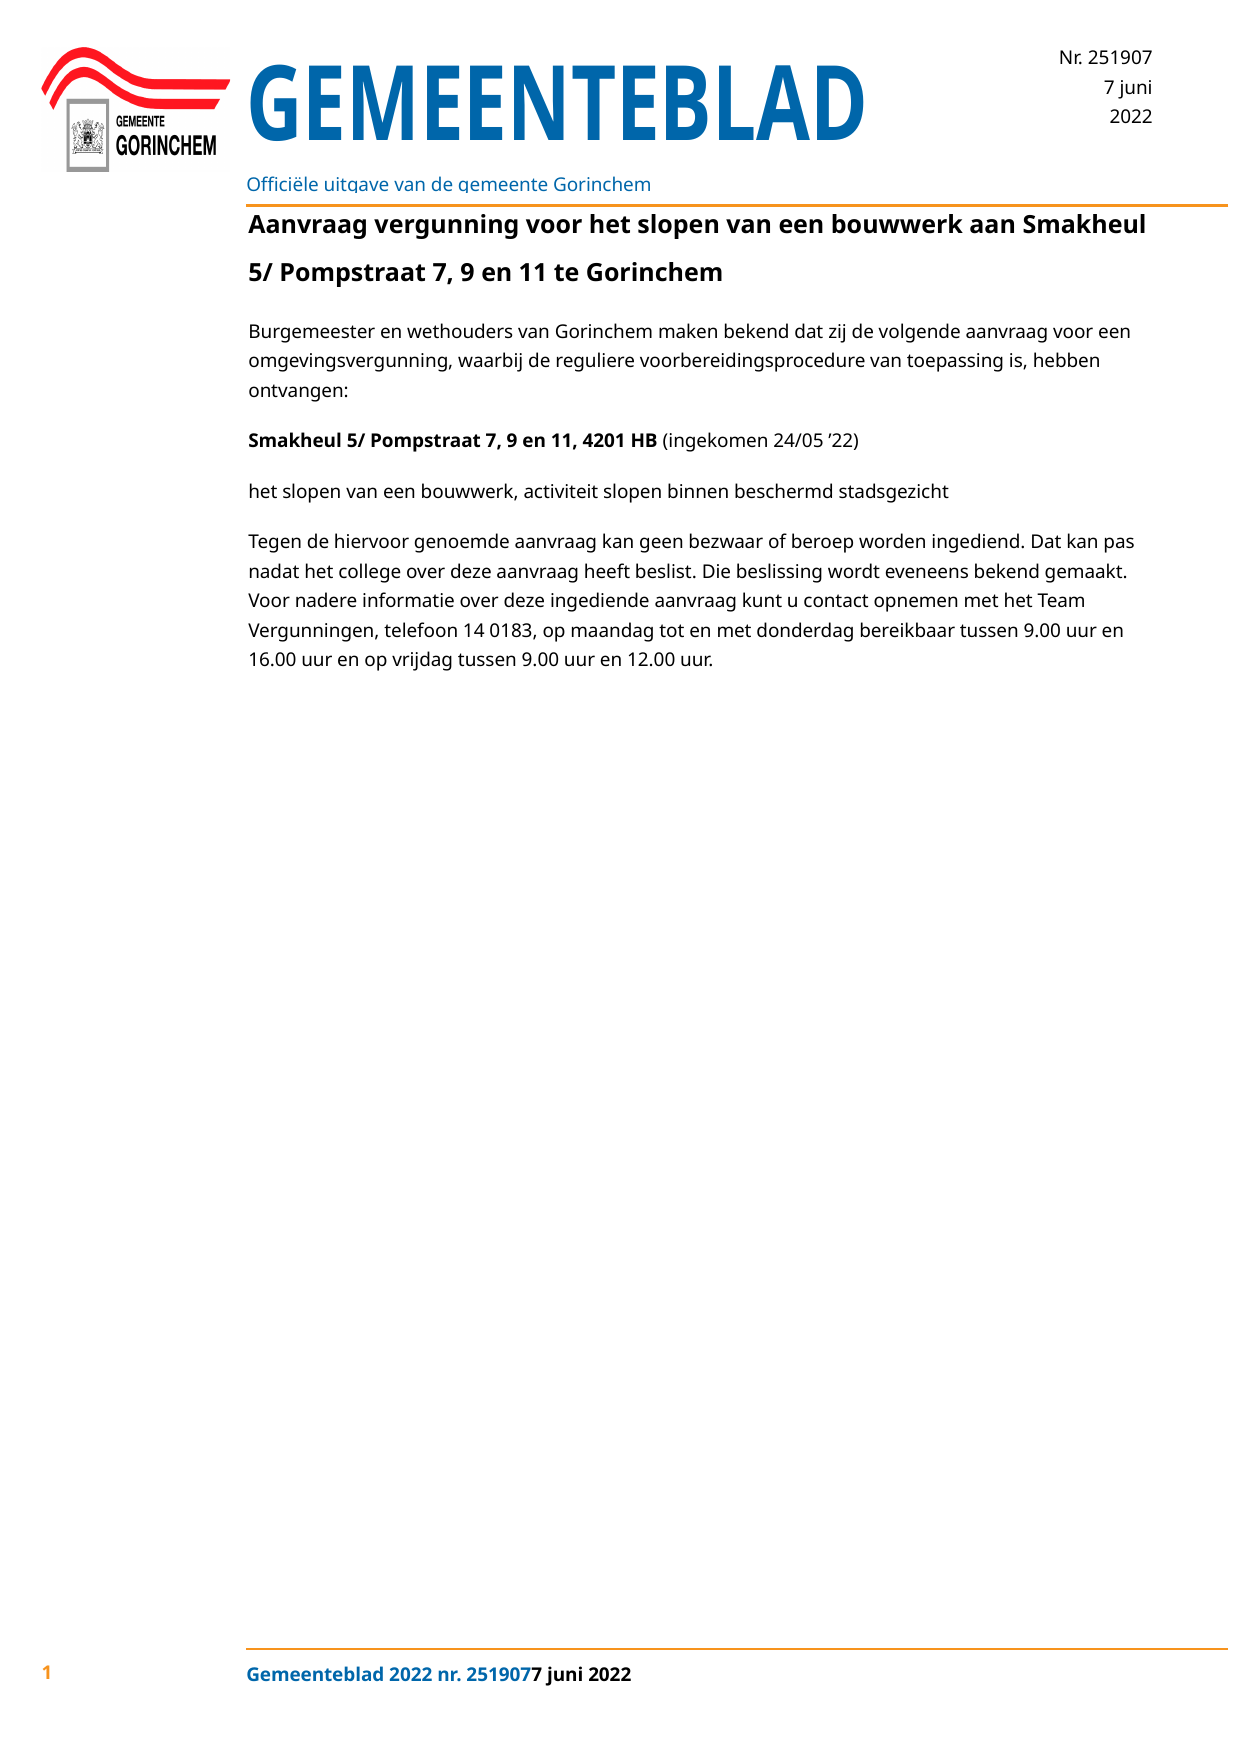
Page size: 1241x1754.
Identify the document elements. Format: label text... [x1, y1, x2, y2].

text Tegen de hiervoor genoemde aanvraag kan geen bezwaar of beroep worden ingediend. Dat kan pas nadat het college over deze aanvraag heeft beslist. Die beslissing wordt eveneens bekend gemaakt. Voor nadere informatie over deze ingediende aanvraag kunt u contact opnemen met het Team Vergunningen, telefoon 14 0183, op maandag tot en met donderdag bereikbaar tussen 9.00 uur en 16.00 uur en op vrijdag tussen 9.00 uur en 12.00 uur. [248, 528, 1152, 672]
text Aanvraag vergunning voor het slopen van een bouwwerk aan Smakheul 5/ Pompstraat 7, 9 en 11 te Gorinchem [248, 207, 1152, 288]
text Burgemeester en wethouders van Gorinchem maken bekend dat zij de volgende aanvraag voor een omgevingsvergunning, waarbij de reguliere voorbereidingsprocedure van toepassing is, hebben ontvangen: [248, 318, 1152, 403]
text Smakheul 5/ Pompstraat 7, 9 en 11, 4201 HB (ingekomen 24/05 ’22) [248, 427, 1152, 453]
text het slopen van een bouwwerk, activiteit slopen binnen beschermd stadsgezicht [248, 478, 1152, 504]
picture [41, 47, 231, 172]
